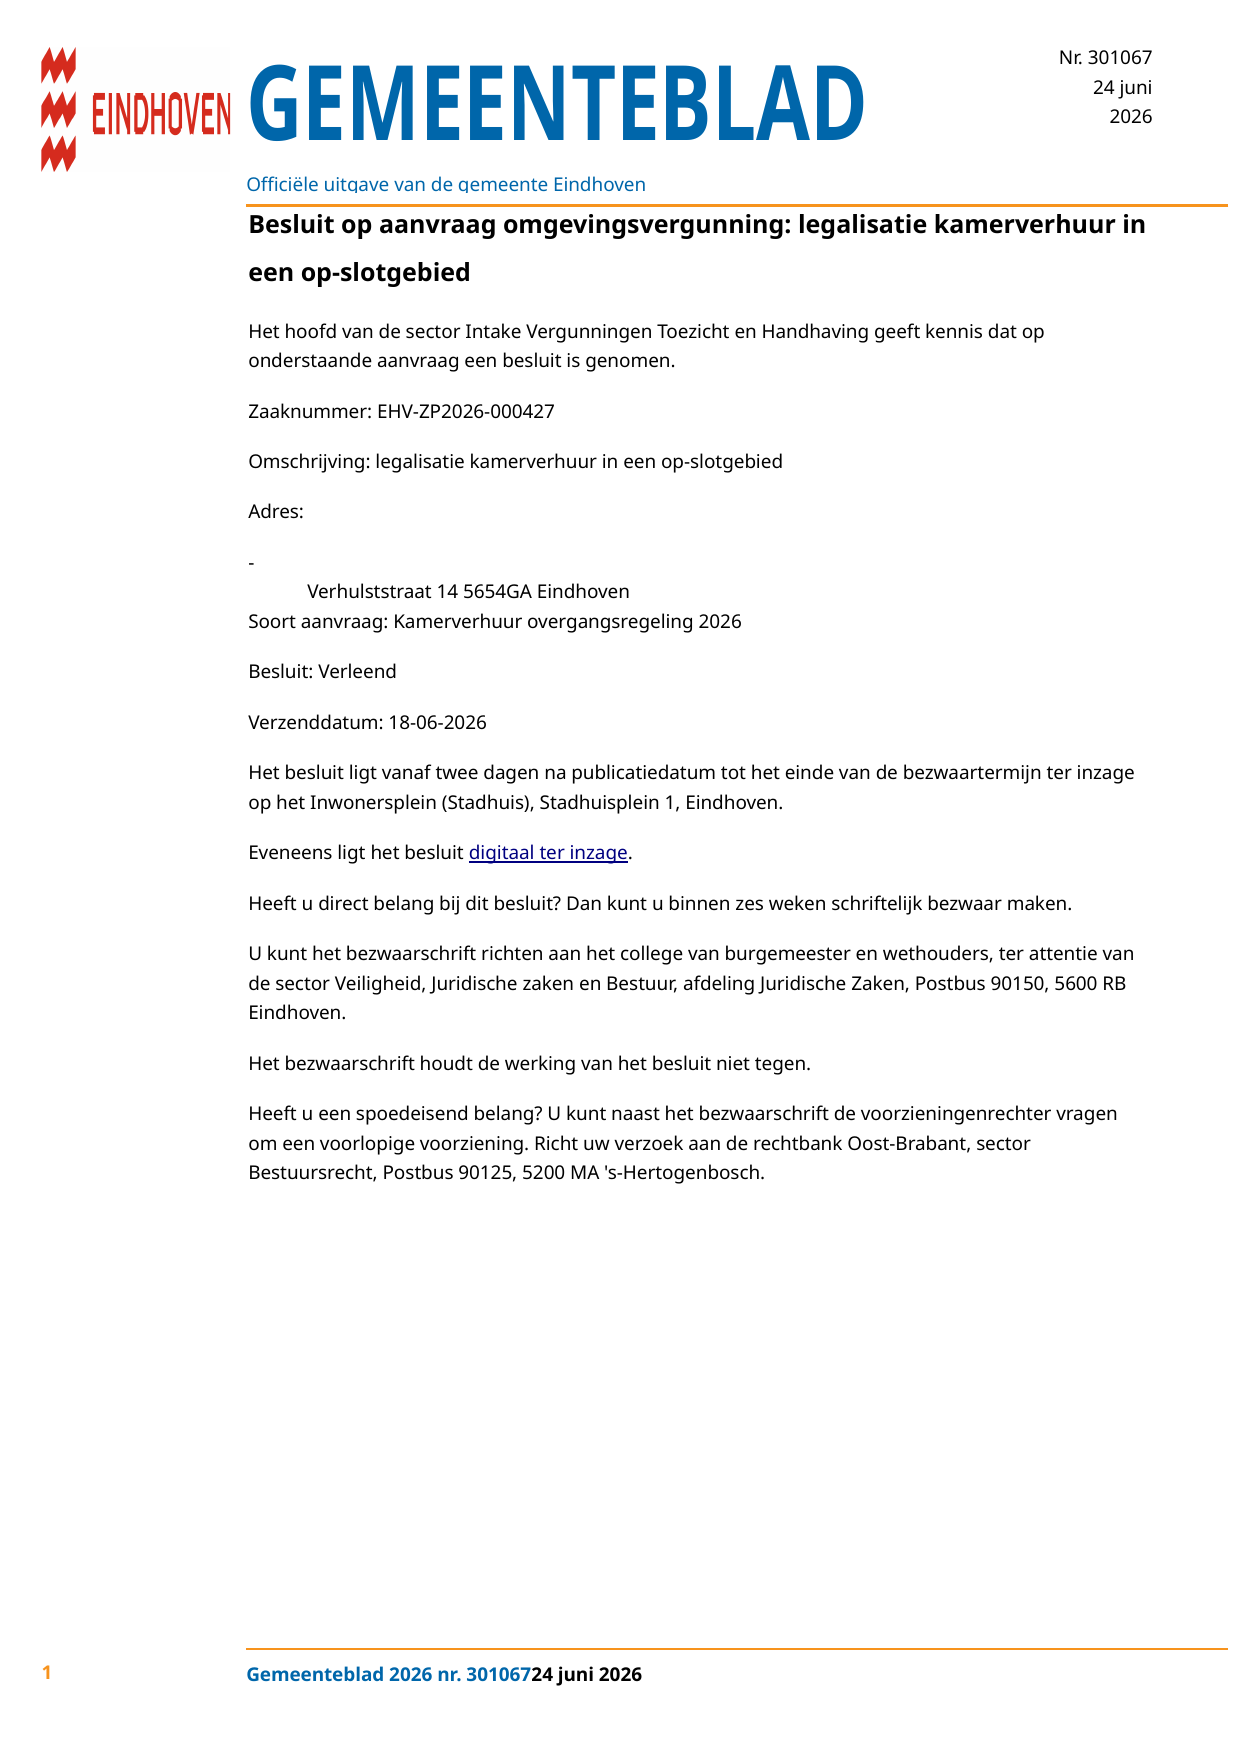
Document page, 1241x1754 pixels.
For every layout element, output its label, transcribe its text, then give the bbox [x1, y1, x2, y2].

text Omschrijving: legalisatie kamerverhuur in een op-slotgebied [248, 448, 1152, 474]
text Zaaknummer: EHV-ZP2026-000427 [248, 398, 1152, 424]
text Adres: [248, 499, 1152, 524]
text Besluit op aanvraag omgevingsvergunning: legalisatie kamerverhuur in een op-slotgebied [248, 207, 1152, 288]
text Het besluit ligt vanaf twee dagen na publicatiedatum tot het einde van de bezwaartermijn ter inzage op het Inwonersplein (Stadhuis), Stadhuisplein 1, Eindhoven. [248, 759, 1152, 815]
text Het bezwaarschrift houdt de werking van het besluit niet tegen. [248, 1050, 1152, 1076]
text Soort aanvraag: Kamerverhuur overgangsregeling 2026 [248, 608, 1152, 634]
list Verhulststraat 14 5654GA Eindhoven [248, 579, 1152, 604]
text Besluit: Verleend [248, 659, 1152, 684]
text Heeft u direct belang bij dit besluit? Dan kunt u binnen zes weken schriftelijk bezwaar maken. [248, 890, 1152, 916]
text Heeft u een spoedeisend belang? U kunt naast het bezwaarschrift de voorzieningenrechter vragen om een voorlopige voorziening. Richt uw verzoek aan de rechtbank Oost-Brabant, sector Bestuursrecht, Postbus 90125, 5200 MA 's-Hertogenbosch. [248, 1100, 1152, 1185]
text U kunt het bezwaarschrift richten aan het college van burgemeester en wethouders, ter attentie van de sector Veiligheid, Juridische zaken en Bestuur, afdeling Juridische Zaken, Postbus 90150, 5600 RB Eindhoven. [248, 940, 1152, 1025]
text Verzenddatum: 18-06-2026 [248, 709, 1152, 735]
text Het hoofd van de sector Intake Vergunningen Toezicht en Handhaving geeft kennis dat op onderstaande aanvraag een besluit is genomen. [248, 318, 1152, 373]
text Eveneens ligt het besluit digitaal ter inzage. [248, 839, 1152, 865]
picture [41, 47, 231, 172]
